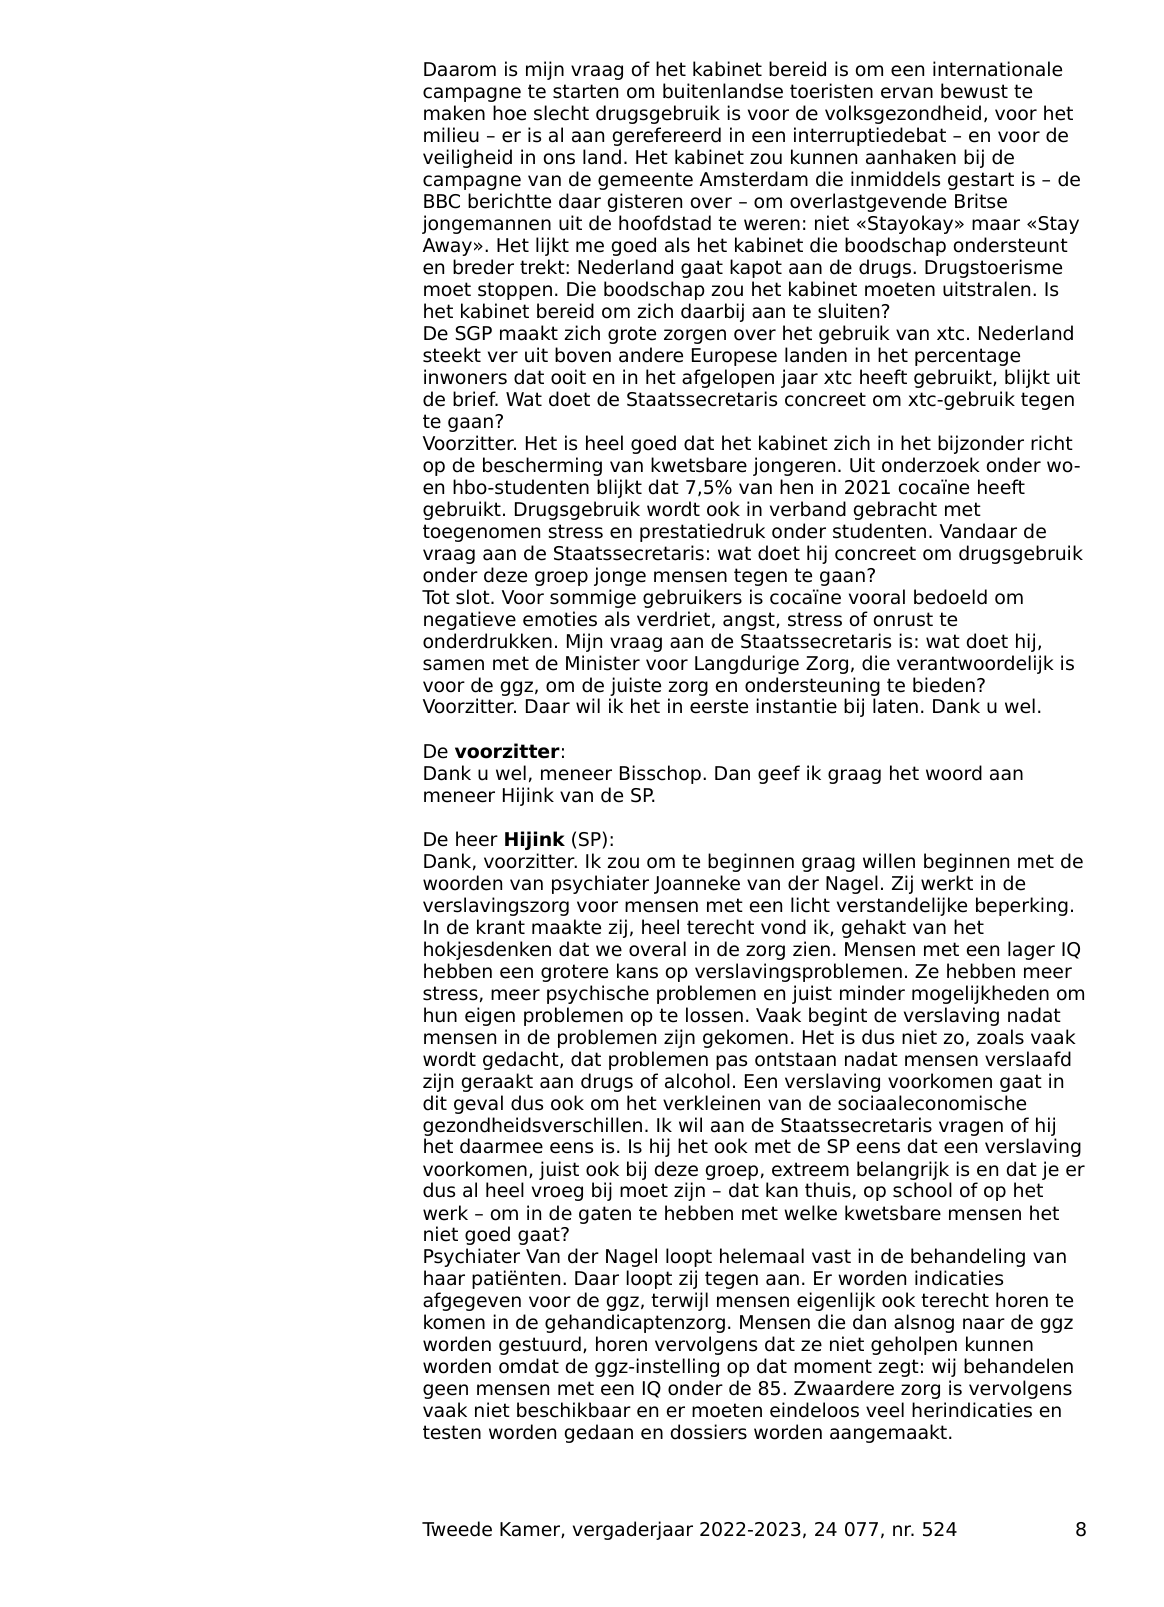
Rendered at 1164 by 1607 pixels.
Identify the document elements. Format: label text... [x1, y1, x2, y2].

text Tot slot. Voor sommige gebruikers is cocaïne vooral bedoeld om negatieve emoties als verdriet, angst, stress of onrust te onderdrukken. Mijn vraag aan de Staatssecretaris is: wat doet hij, samen met de Minister voor Langdurige Zorg, die verantwoordelijk is voor de ggz, om de juiste zorg en ondersteuning te bieden? [422, 587, 1087, 696]
text Dank u wel, meneer Bisschop. Dan geef ik graag het woord aan meneer Hijink van de SP. [422, 763, 1087, 807]
text Voorzitter. Daar wil ik het in eerste instantie bij laten. Dank u wel. [422, 696, 1087, 718]
text Psychiater Van der Nagel loopt helemaal vast in de behandeling van haar patiënten. Daar loopt zij tegen aan. Er worden indicaties afgegeven voor de ggz, terwijl mensen eigenlijk ook terecht horen te komen in de gehandicaptenzorg. Mensen die dan alsnog naar de ggz worden gestuurd, horen vervolgens dat ze niet geholpen kunnen worden omdat de ggz-instelling op dat moment zegt: wij behandelen geen mensen met een IQ onder de 85. Zwaardere zorg is vervolgens vaak niet beschikbaar en er moeten eindeloos veel herindicaties en testen worden gedaan en dossiers worden aangemaakt. [422, 1246, 1087, 1444]
text De SGP maakt zich grote zorgen over het gebruik van xtc. Nederland steekt ver uit boven andere Europese landen in het percentage inwoners dat ooit en in het afgelopen jaar xtc heeft gebruikt, blijkt uit de brief. Wat doet de Staatssecretaris concreet om xtc-gebruik tegen te gaan? [422, 323, 1087, 433]
text Daarom is mijn vraag of het kabinet bereid is om een internationale campagne te starten om buitenlandse toeristen ervan bewust te maken hoe slecht drugsgebruik is voor de volksgezondheid, voor het milieu – er is al aan gerefereerd in een interruptiedebat – en voor de veiligheid in ons land. Het kabinet zou kunnen aanhaken bij de campagne van de gemeente Amsterdam die inmiddels gestart is – de BBC berichtte daar gisteren over – om overlastgevende Britse jongemannen uit de hoofdstad te weren: niet «Stayokay» maar «Stay Away». Het lijkt me goed als het kabinet die boodschap ondersteunt en breder trekt: Nederland gaat kapot aan de drugs. Drugstoerisme moet stoppen. Die boodschap zou het kabinet moeten uitstralen. Is het kabinet bereid om zich daarbij aan te sluiten? [422, 59, 1087, 323]
text Dank, voorzitter. Ik zou om te beginnen graag willen beginnen met de woorden van psychiater Joanneke van der Nagel. Zij werkt in de verslavingszorg voor mensen met een licht verstandelijke beperking. In de krant maakte zij, heel terecht vond ik, gehakt van het hokjesdenken dat we overal in de zorg zien. Mensen met een lager IQ hebben een grotere kans op verslavingsproblemen. Ze hebben meer stress, meer psychische problemen en juist minder mogelijkheden om hun eigen problemen op te lossen. Vaak begint de verslaving nadat mensen in de problemen zijn gekomen. Het is dus niet zo, zoals vaak wordt gedacht, dat problemen pas ontstaan nadat mensen verslaafd zijn geraakt aan drugs of alcohol. Een verslaving voorkomen gaat in dit geval dus ook om het verkleinen van de sociaaleconomische gezondheidsverschillen. Ik wil aan de Staatssecretaris vragen of hij het daarmee eens is. Is hij het ook met de SP eens dat een verslaving voorkomen, juist ook bij deze groep, extreem belangrijk is en dat je er dus al heel vroeg bij moet zijn – dat kan thuis, op school of op het werk – om in de gaten te hebben met welke kwetsbare mensen het niet goed gaat? [422, 851, 1087, 1246]
text Voorzitter. Het is heel goed dat het kabinet zich in het bijzonder richt op de bescherming van kwetsbare jongeren. Uit onderzoek onder wo- en hbo-studenten blijkt dat 7,5% van hen in 2021 cocaïne heeft gebruikt. Drugsgebruik wordt ook in verband gebracht met toegenomen stress en prestatiedruk onder studenten. Vandaar de vraag aan de Staatssecretaris: wat doet hij concreet om drugsgebruik onder deze groep jonge mensen tegen te gaan? [422, 433, 1087, 587]
text De heer Hijink (SP): [422, 829, 1087, 851]
text De voorzitter: [422, 741, 1087, 763]
